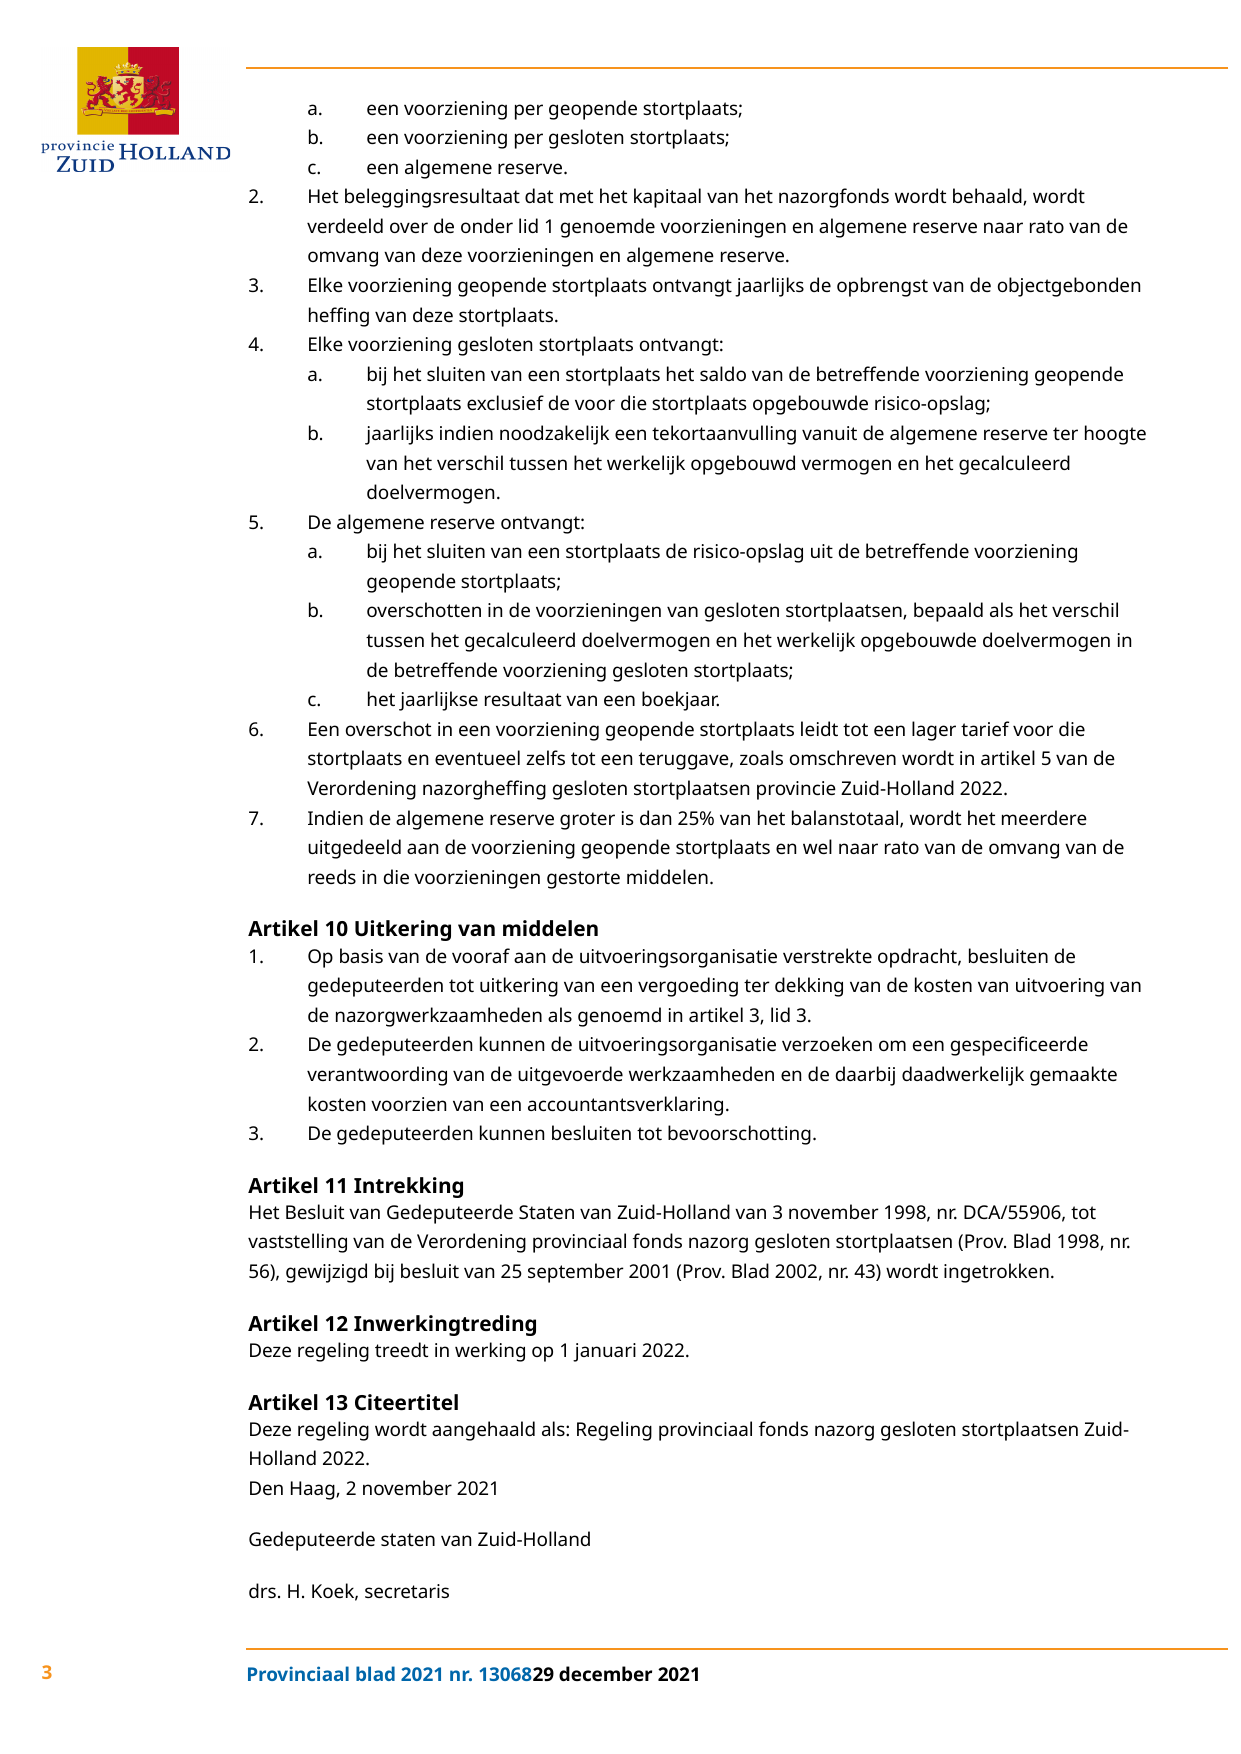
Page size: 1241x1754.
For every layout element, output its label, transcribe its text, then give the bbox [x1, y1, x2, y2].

picture [41, 47, 231, 172]
list een voorziening per geopende stortplaats; [307, 95, 1152, 121]
list De gedeputeerden kunnen de uitvoeringsorganisatie verzoeken om een gespecificeerde verantwoording van de uitgevoerde werkzaamheden en de daarbij daadwerkelijk gemaakte kosten voorzien van een accountantsverklaring. [248, 1032, 1152, 1116]
text Het Besluit van Gedeputeerde Staten van Zuid-Holland van 3 november 1998, nr. DCA/55906, tot vaststelling van de Verordening provinciaal fonds nazorg gesloten stortplaatsen (Prov. Blad 1998, nr. 56), gewijzigd bij besluit van 25 september 2001 (Prov. Blad 2002, nr. 43) wordt ingetrokken. [248, 1199, 1152, 1284]
list De algemene reserve ontvangt: [248, 509, 1152, 535]
list een algemene reserve. [307, 154, 1152, 180]
list De gedeputeerden kunnen besluiten tot bevoorschotting. [248, 1120, 1152, 1146]
text Artikel 11 Intrekking [248, 1171, 1152, 1199]
list Indien de algemene reserve groter is dan 25% van het balanstotaal, wordt het meerdere uitgedeeld aan de voorziening geopende stortplaats en wel naar rato van de omvang van de reeds in die voorzieningen gestorte middelen. [248, 805, 1152, 890]
text Deze regeling treedt in werking op 1 januari 2022. [248, 1337, 1152, 1363]
text Gedeputeerde staten van Zuid-Holland [248, 1527, 1152, 1552]
text Artikel 10 Uitkering van middelen [248, 914, 1152, 943]
text Deze regeling wordt aangehaald als: Regeling provinciaal fonds nazorg gesloten stortplaatsen Zuid-Holland 2022. [248, 1416, 1152, 1471]
text drs. H. Koek, secretaris [248, 1578, 1152, 1604]
list een voorziening per gesloten stortplaats; [307, 124, 1152, 150]
text Artikel 13 Citeertitel [248, 1388, 1152, 1416]
list Elke voorziening geopende stortplaats ontvangt jaarlijks de opbrengst van de objectgebonden heffing van deze stortplaats. [248, 272, 1152, 328]
list jaarlijks indien noodzakelijk een tekortaanvulling vanuit de algemene reserve ter hoogte van het verschil tussen het werkelijk opgebouwd vermogen en het gecalculeerd doelvermogen. [307, 420, 1152, 505]
list Een overschot in een voorziening geopende stortplaats leidt tot een lager tarief voor die stortplaats en eventueel zelfs tot een teruggave, zoals omschreven wordt in artikel 5 van de Verordening nazorgheffing gesloten stortplaatsen provincie Zuid-Holland 2022. [248, 716, 1152, 801]
list overschotten in de voorzieningen van gesloten stortplaatsen, bepaald als het verschil tussen het gecalculeerd doelvermogen en het werkelijk opgebouwde doelvermogen in de betreffende voorziening gesloten stortplaats; [307, 598, 1152, 683]
text Artikel 12 Inwerkingtreding [248, 1309, 1152, 1337]
list Elke voorziening gesloten stortplaats ontvangt: [248, 331, 1152, 357]
list Op basis van de vooraf aan de uitvoeringsorganisatie verstrekte opdracht, besluiten de gedeputeerden tot uitkering van een vergoeding ter dekking van de kosten van uitvoering van de nazorgwerkzaamheden als genoemd in artikel 3, lid 3. [248, 943, 1152, 1028]
list bij het sluiten van een stortplaats de risico-opslag uit de betreffende voorziening geopende stortplaats; [307, 538, 1152, 594]
text Den Haag, 2 november 2021 [248, 1475, 1152, 1501]
list het jaarlijkse resultaat van een boekjaar. [307, 686, 1152, 712]
list bij het sluiten van een stortplaats het saldo van de betreffende voorziening geopende stortplaats exclusief de voor die stortplaats opgebouwde risico-opslag; [307, 361, 1152, 416]
list Het beleggingsresultaat dat met het kapitaal van het nazorgfonds wordt behaald, wordt verdeeld over de onder lid 1 genoemde voorzieningen en algemene reserve naar rato van de omvang van deze voorzieningen en algemene reserve. [248, 183, 1152, 268]
